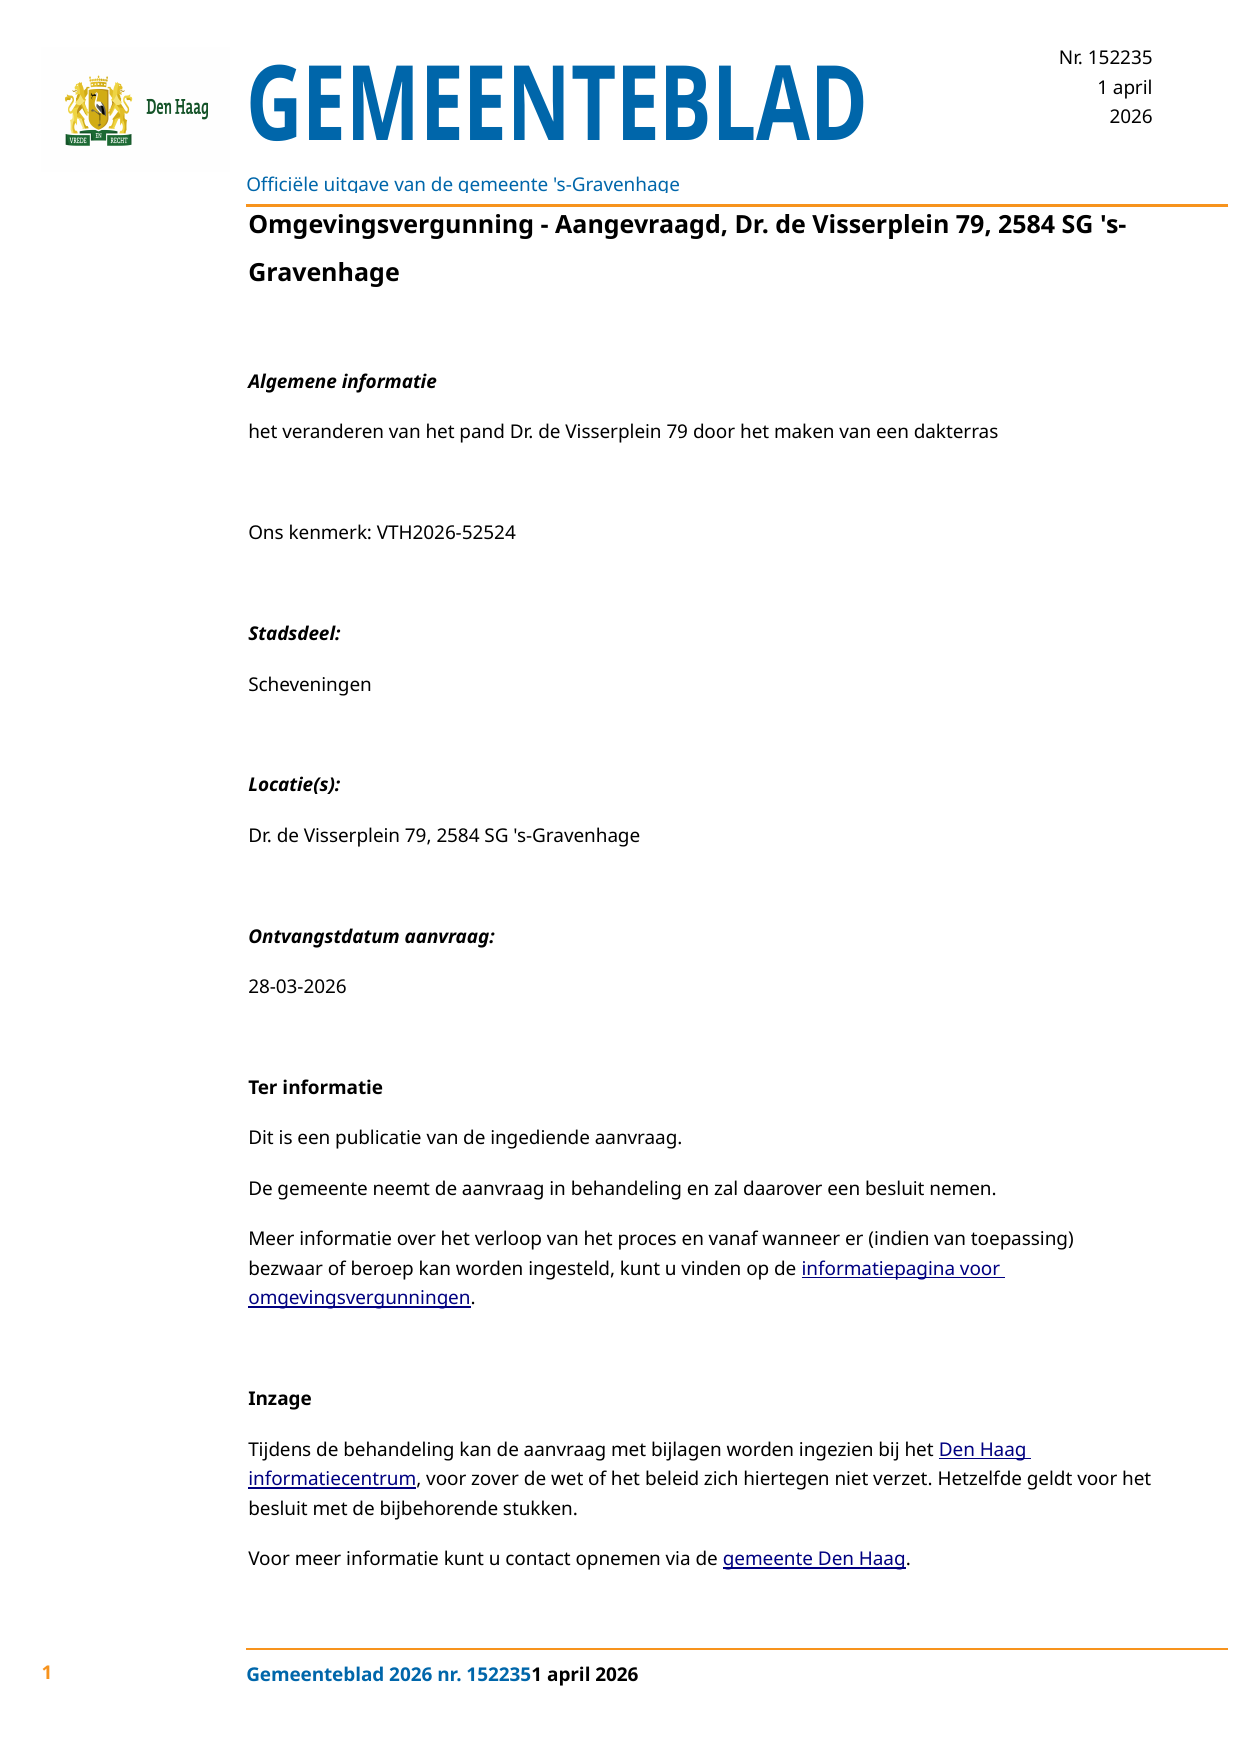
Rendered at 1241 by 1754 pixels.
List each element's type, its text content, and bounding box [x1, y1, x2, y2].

text Stadsdeel: [248, 620, 1152, 646]
text het veranderen van het pand Dr. de Visserplein 79 door het maken van een dakterras [248, 419, 1152, 444]
text 28-03-2026 [248, 973, 1152, 999]
text Tijdens de behandeling kan de aanvraag met bijlagen worden ingezien bij het Den Haag informatiecentrum, voor zover de wet of het beleid zich hiertegen niet verzet. Hetzelfde geldt voor het besluit met de bijbehorende stukken. [248, 1436, 1152, 1521]
text Inzage [248, 1385, 1152, 1411]
text Algemene informatie [248, 368, 1152, 394]
text Ter informatie [248, 1074, 1152, 1100]
text Ontvangstdatum aanvraag: [248, 923, 1152, 949]
text Meer informatie over het verloop van het proces en vanaf wanneer er (indien van toepassing) bezwaar of beroep kan worden ingesteld, kunt u vinden op de informatiepagina voor omgevingsvergunningen. [248, 1225, 1152, 1310]
text Scheveningen [248, 671, 1152, 697]
picture [41, 47, 231, 172]
text Omgevingsvergunning - Aangevraagd, Dr. de Visserplein 79, 2584 SG 's-Gravenhage [248, 207, 1152, 288]
text Dit is een publicatie van de ingediende aanvraag. [248, 1124, 1152, 1150]
text Ons kenmerk: VTH2026-52524 [248, 519, 1152, 545]
text De gemeente neemt de aanvraag in behandeling en zal daarover een besluit nemen. [248, 1175, 1152, 1201]
text Voor meer informatie kunt u contact opnemen via de gemeente Den Haag. [248, 1545, 1152, 1571]
text Dr. de Visserplein 79, 2584 SG 's-Gravenhage [248, 822, 1152, 848]
text Locatie(s): [248, 772, 1152, 797]
